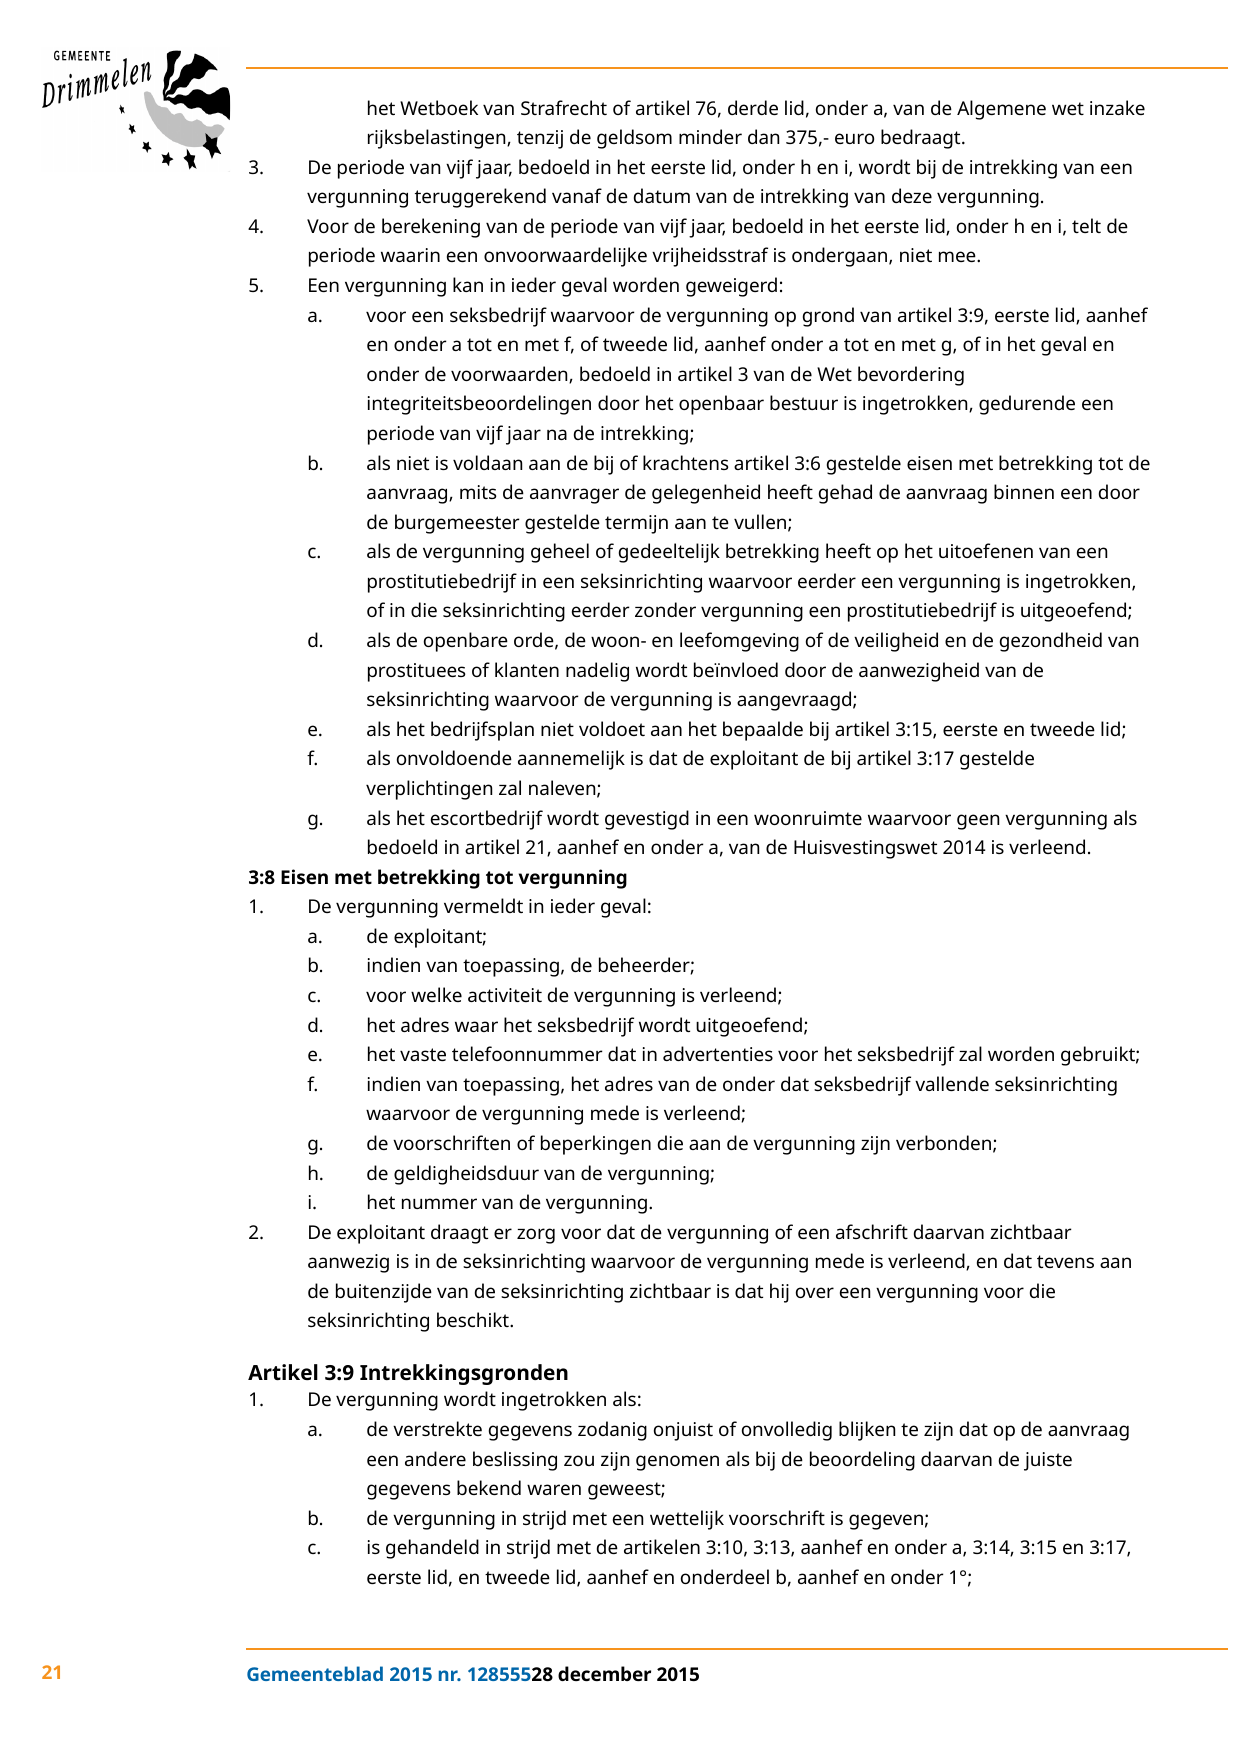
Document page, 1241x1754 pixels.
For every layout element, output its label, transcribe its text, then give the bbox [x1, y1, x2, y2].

list de exploitant; [307, 923, 1152, 949]
list de verstrekte gegevens zodanig onjuist of onvolledig blijken te zijn dat op de aanvraag een andere beslissing zou zijn genomen als bij de beoordeling daarvan de juiste gegevens bekend waren geweest; [307, 1416, 1152, 1501]
list De vergunning vermeldt in ieder geval: [248, 893, 1152, 919]
list als onvoldoende aannemelijk is dat de exploitant de bij artikel 3:17 gestelde verplichtingen zal naleven; [307, 746, 1152, 801]
list De vergunning wordt ingetrokken als: [248, 1387, 1152, 1412]
list voor welke activiteit de vergunning is verleend; [307, 982, 1152, 1008]
list het nummer van de vergunning. [307, 1189, 1152, 1215]
list indien van toepassing, het adres van de onder dat seksbedrijf vallende seksinrichting waarvoor de vergunning mede is verleend; [307, 1071, 1152, 1126]
list De exploitant draagt er zorg voor dat de vergunning of een afschrift daarvan zichtbaar aanwezig is in de seksinrichting waarvoor de vergunning mede is verleend, en dat tevens aan de buitenzijde van de seksinrichting zichtbaar is dat hij over een vergunning voor die seksinrichting beschikt. [248, 1219, 1152, 1333]
list als het bedrijfsplan niet voldoet aan het bepaalde bij artikel 3:15, eerste en tweede lid; [307, 716, 1152, 742]
list is gehandeld in strijd met de artikelen 3:10, 3:13, aanhef en onder a, 3:14, 3:15 en 3:17, eerste lid, en tweede lid, aanhef en onderdeel b, aanhef en onder 1°; [307, 1534, 1152, 1590]
list voor een seksbedrijf waarvoor de vergunning op grond van artikel 3:9, eerste lid, aanhef en onder a tot en met f, of tweede lid, aanhef onder a tot en met g, of in het geval en onder de voorwaarden, bedoeld in artikel 3 van de Wet bevordering integriteitsbeoordelingen door het openbaar bestuur is ingetrokken, gedurende een periode van vijf jaar na de intrekking; [307, 302, 1152, 446]
text Artikel 3:9 Intrekkingsgronden [248, 1358, 1152, 1387]
list Een vergunning kan in ieder geval worden geweigerd: [248, 272, 1152, 298]
list als de vergunning geheel of gedeeltelijk betrekking heeft op het uitoefenen van een prostitutiebedrijf in een seksinrichting waarvoor eerder een vergunning is ingetrokken, of in die seksinrichting eerder zonder vergunning een prostitutiebedrijf is uitgeoefend; [307, 538, 1152, 623]
list de voorschriften of beperkingen die aan de vergunning zijn verbonden; [307, 1130, 1152, 1156]
list de vergunning in strijd met een wettelijk voorschrift is gegeven; [307, 1505, 1152, 1531]
text 3:8 Eisen met betrekking tot vergunning [248, 864, 1152, 890]
list De periode van vijf jaar, bedoeld in het eerste lid, onder h en i, wordt bij de intrekking van een vergunning teruggerekend vanaf de datum van de intrekking van deze vergunning. [248, 154, 1152, 209]
list Voor de berekening van de periode van vijf jaar, bedoeld in het eerste lid, onder h en i, telt de periode waarin een onvoorwaardelijke vrijheidsstraf is ondergaan, niet mee. [248, 213, 1152, 268]
picture [41, 47, 231, 172]
list als de openbare orde, de woon- en leefomgeving of de veiligheid en de gezondheid van prostituees of klanten nadelig wordt beïnvloed door de aanwezigheid van de seksinrichting waarvoor de vergunning is aangevraagd; [307, 627, 1152, 712]
list indien van toepassing, de beheerder; [307, 953, 1152, 978]
list het Wetboek van Strafrecht of artikel 76, derde lid, onder a, van de Algemene wet inzake rijksbelastingen, tenzij de geldsom minder dan 375,- euro bedraagt. [307, 95, 1152, 150]
list het vaste telefoonnummer dat in advertenties voor het seksbedrijf zal worden gebruikt; [307, 1041, 1152, 1067]
list als het escortbedrijf wordt gevestigd in een woonruimte waarvoor geen vergunning als bedoeld in artikel 21, aanhef en onder a, van de Huisvestingswet 2014 is verleend. [307, 805, 1152, 860]
list de geldigheidsduur van de vergunning; [307, 1160, 1152, 1186]
list het adres waar het seksbedrijf wordt uitgeoefend; [307, 1012, 1152, 1038]
list als niet is voldaan aan de bij of krachtens artikel 3:6 gestelde eisen met betrekking tot de aanvraag, mits de aanvrager de gelegenheid heeft gehad de aanvraag binnen een door de burgemeester gestelde termijn aan te vullen; [307, 450, 1152, 535]
